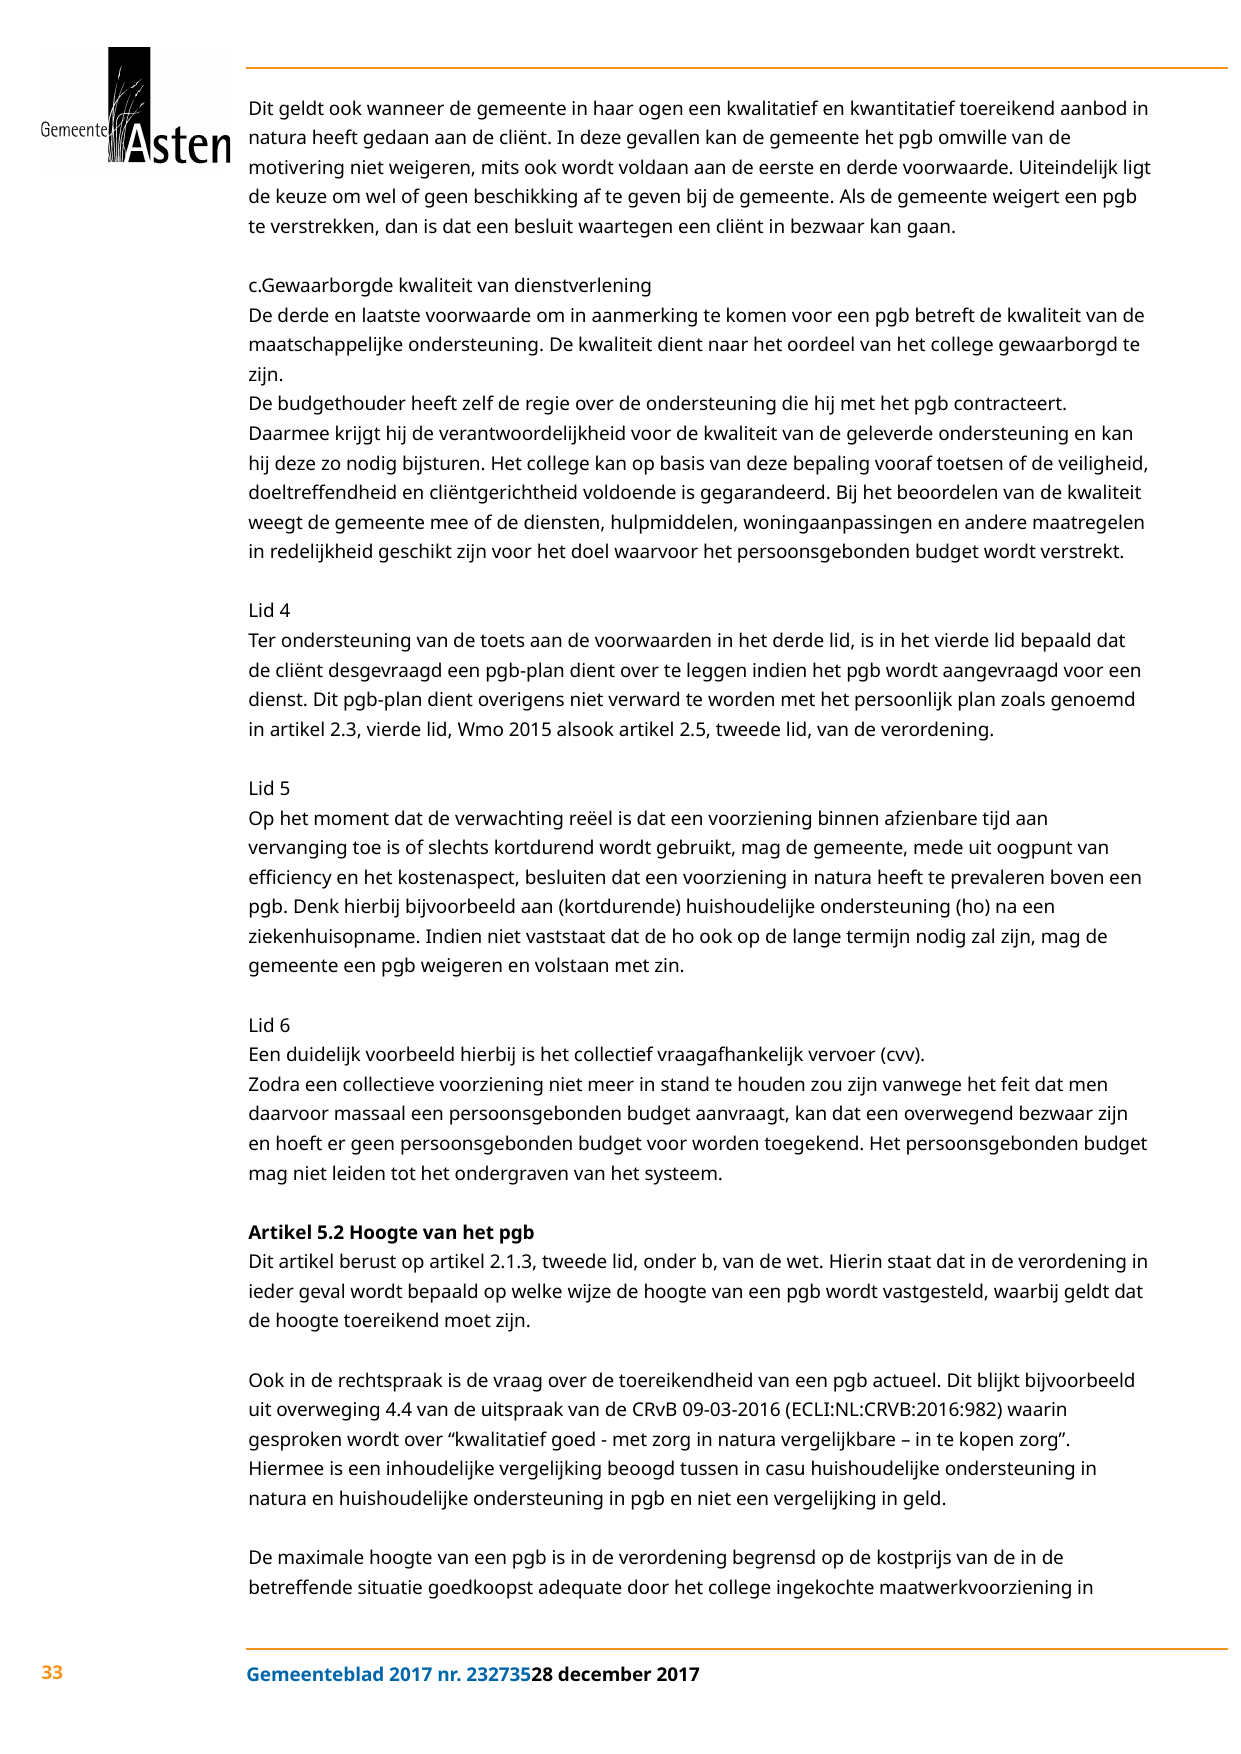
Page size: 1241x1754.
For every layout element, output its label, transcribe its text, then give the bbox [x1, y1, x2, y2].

text Lid 5 [248, 775, 1152, 801]
text Op het moment dat de verwachting reëel is dat een voorziening binnen afzienbare tijd aan vervanging toe is of slechts kortdurend wordt gebruikt, mag de gemeente, mede uit oogpunt van efficiency en het kostenaspect, besluiten dat een voorziening in natura heeft te prevaleren boven een pgb. Denk hierbij bijvoorbeeld aan (kortdurende) huishoudelijke ondersteuning (ho) na een ziekenhuisopname. Indien niet vaststaat dat de ho ook op de lange termijn nodig zal zijn, mag de gemeente een pgb weigeren en volstaan met zin. [248, 805, 1152, 978]
text De derde en laatste voorwaarde om in aanmerking te komen voor een pgb betreft de kwaliteit van de maatschappelijke ondersteuning. De kwaliteit dient naar het oordeel van het college gewaarborgd te zijn. [248, 302, 1152, 387]
text Artikel 5.2 Hoogte van het pgb [248, 1219, 1152, 1245]
text Dit artikel berust op artikel 2.1.3, tweede lid, onder b, van de wet. Hierin staat dat in de verordening in ieder geval wordt bepaald op welke wijze de hoogte van een pgb wordt vastgesteld, waarbij geldt dat de hoogte toereikend moet zijn. [248, 1248, 1152, 1333]
picture [41, 47, 231, 172]
text Lid 4 [248, 598, 1152, 623]
text De budgethouder heeft zelf de regie over de ondersteuning die hij met het pgb contracteert. Daarmee krijgt hij de verantwoordelijkheid voor de kwaliteit van de geleverde ondersteuning en kan hij deze zo nodig bijsturen. Het college kan op basis van deze bepaling vooraf toetsen of de veiligheid, doeltreffendheid en cliëntgerichtheid voldoende is gegarandeerd. Bij het beoordelen van de kwaliteit weegt de gemeente mee of de diensten, hulpmiddelen, woningaanpassingen en andere maatregelen in redelijkheid geschikt zijn voor het doel waarvoor het persoonsgebonden budget wordt verstrekt. [248, 391, 1152, 564]
text Een duidelijk voorbeeld hierbij is het collectief vraagafhankelijk vervoer (cvv). [248, 1041, 1152, 1067]
text Ook in de rechtspraak is de vraag over de toereikendheid van een pgb actueel. Dit blijkt bijvoorbeeld uit overweging 4.4 van de uitspraak van de CRvB 09-03-2016 (ECLI:NL:CRVB:2016:982) waarin gesproken wordt over “kwalitatief goed - met zorg in natura vergelijkbare – in te kopen zorg”. Hiermee is een inhoudelijke vergelijking beoogd tussen in casu huishoudelijke ondersteuning in natura en huishoudelijke ondersteuning in pgb en niet een vergelijking in geld. [248, 1367, 1152, 1511]
text De maximale hoogte van een pgb is in de verordening begrensd op de kostprijs van de in de betreffende situatie goedkoopst adequate door het college ingekochte maatwerkvoorziening in [248, 1544, 1152, 1600]
text Zodra een collectieve voorziening niet meer in stand te houden zou zijn vanwege het feit dat men daarvoor massaal een persoonsgebonden budget aanvraagt, kan dat een overwegend bezwaar zijn en hoeft er geen persoonsgebonden budget voor worden toegekend. Het persoonsgebonden budget mag niet leiden tot het ondergraven van het systeem. [248, 1071, 1152, 1186]
text Ter ondersteuning van de toets aan de voorwaarden in het derde lid, is in het vierde lid bepaald dat de cliënt desgevraagd een pgb-plan dient over te leggen indien het pgb wordt aangevraagd voor een dienst. Dit pgb-plan dient overigens niet verward te worden met het persoonlijk plan zoals genoemd in artikel 2.3, vierde lid, Wmo 2015 alsook artikel 2.5, tweede lid, van de verordening. [248, 627, 1152, 742]
text Dit geldt ook wanneer de gemeente in haar ogen een kwalitatief en kwantitatief toereikend aanbod in natura heeft gedaan aan de cliënt. In deze gevallen kan de gemeente het pgb omwille van de motivering niet weigeren, mits ook wordt voldaan aan de eerste en derde voorwaarde. Uiteindelijk ligt de keuze om wel of geen beschikking af te geven bij de gemeente. Als de gemeente weigert een pgb te verstrekken, dan is dat een besluit waartegen een cliënt in bezwaar kan gaan. [248, 95, 1152, 239]
text Lid 6 [248, 1012, 1152, 1038]
text c.Gewaarborgde kwaliteit van dienstverlening [248, 272, 1152, 298]
